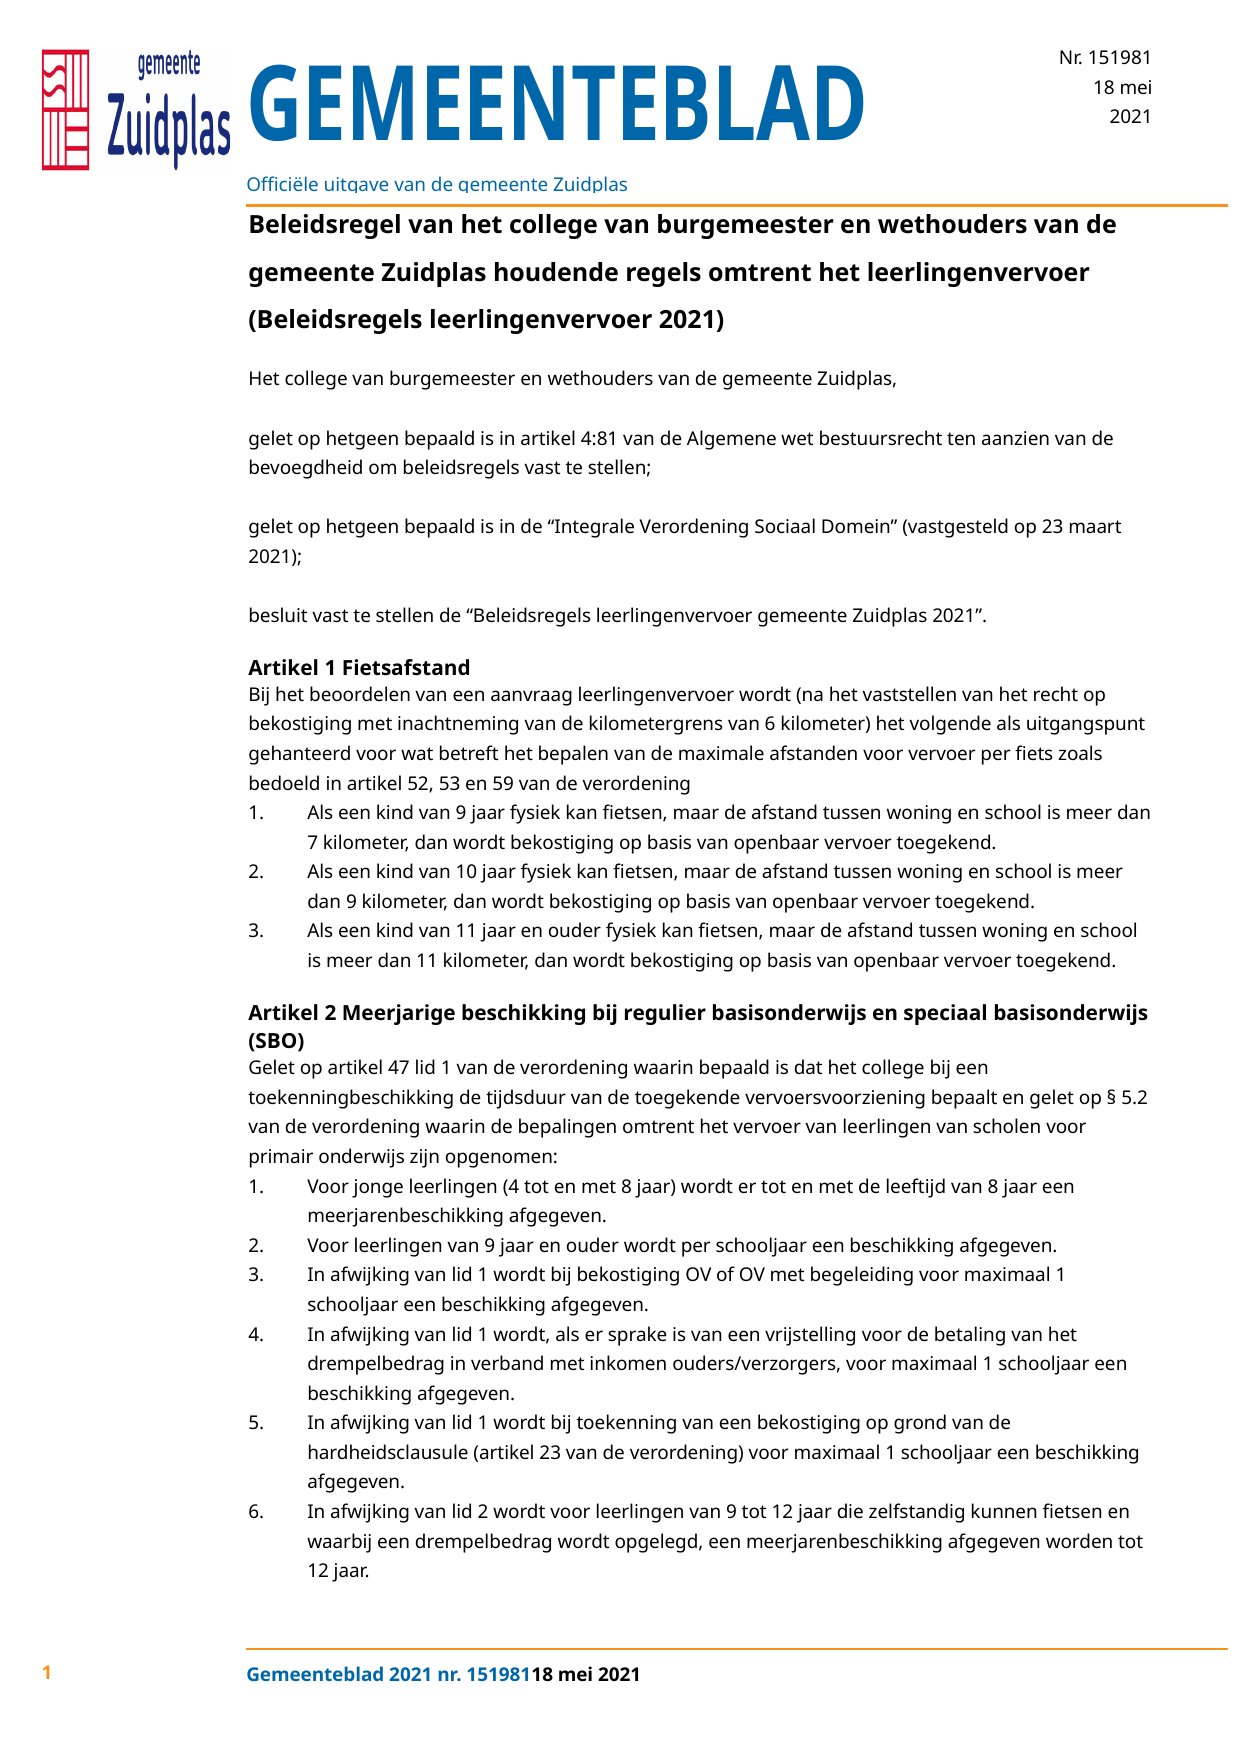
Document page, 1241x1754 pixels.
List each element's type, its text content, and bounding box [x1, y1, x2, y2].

list In afwijking van lid 2 wordt voor leerlingen van 9 tot 12 jaar die zelfstandig kunnen fietsen en waarbij een drempelbedrag wordt opgelegd, een meerjarenbeschikking afgegeven worden tot 12 jaar. [248, 1498, 1152, 1583]
list Voor jonge leerlingen (4 tot en met 8 jaar) wordt er tot en met de leeftijd van 8 jaar een meerjarenbeschikking afgegeven. [248, 1173, 1152, 1228]
list Als een kind van 10 jaar fysiek kan fietsen, maar de afstand tussen woning en school is meer dan 9 kilometer, dan wordt bekostiging op basis van openbaar vervoer toegekend. [248, 858, 1152, 914]
picture [41, 47, 231, 172]
list In afwijking van lid 1 wordt, als er sprake is van een vrijstelling voor de betaling van het drempelbedrag in verband met inkomen ouders/verzorgers, voor maximaal 1 schooljaar een beschikking afgegeven. [248, 1321, 1152, 1406]
text Het college van burgemeester en wethouders van de gemeente Zuidplas, [248, 366, 1152, 391]
list Als een kind van 11 jaar en ouder fysiek kan fietsen, maar de afstand tussen woning en school is meer dan 11 kilometer, dan wordt bekostiging op basis van openbaar vervoer toegekend. [248, 918, 1152, 973]
text Artikel 2 Meerjarige beschikking bij regulier basisonderwijs en speciaal basisonderwijs (SBO) [248, 998, 1152, 1054]
text gelet op hetgeen bepaald is in de “Integrale Verordening Sociaal Domein” (vastgesteld op 23 maart 2021); [248, 513, 1152, 569]
text gelet op hetgeen bepaald is in artikel 4:81 van de Algemene wet bestuursrecht ten aanzien van de bevoegdheid om beleidsregels vast te stellen; [248, 425, 1152, 480]
text Beleidsregel van het college van burgemeester en wethouders van de gemeente Zuidplas houdende regels omtrent het leerlingenvervoer (Beleidsregels leerlingenvervoer 2021) [248, 207, 1152, 336]
list Als een kind van 9 jaar fysiek kan fietsen, maar de afstand tussen woning en school is meer dan 7 kilometer, dan wordt bekostiging op basis van openbaar vervoer toegekend. [248, 799, 1152, 855]
list Voor leerlingen van 9 jaar en ouder wordt per schooljaar een beschikking afgegeven. [248, 1232, 1152, 1258]
list In afwijking van lid 1 wordt bij toekenning van een bekostiging op grond van de hardheidsclausule (artikel 23 van de verordening) voor maximaal 1 schooljaar een beschikking afgegeven. [248, 1409, 1152, 1494]
text besluit vast te stellen de “Beleidsregels leerlingenvervoer gemeente Zuidplas 2021”. [248, 602, 1152, 628]
text Bij het beoordelen van een aanvraag leerlingenvervoer wordt (na het vaststellen van het recht op bekostiging met inachtneming van de kilometergrens van 6 kilometer) het volgende als uitgangspunt gehanteerd voor wat betreft het bepalen van de maximale afstanden voor vervoer per fiets zoals bedoeld in artikel 52, 53 en 59 van de verordening [248, 681, 1152, 796]
text Gelet op artikel 47 lid 1 van de verordening waarin bepaald is dat het college bij een toekenningbeschikking de tijdsduur van de toegekende vervoersvoorziening bepaalt en gelet op § 5.2 van de verordening waarin de bepalingen omtrent het vervoer van leerlingen van scholen voor primair onderwijs zijn opgenomen: [248, 1054, 1152, 1169]
text Artikel 1 Fietsafstand [248, 653, 1152, 681]
list In afwijking van lid 1 wordt bij bekostiging OV of OV met begeleiding voor maximaal 1 schooljaar een beschikking afgegeven. [248, 1262, 1152, 1317]
